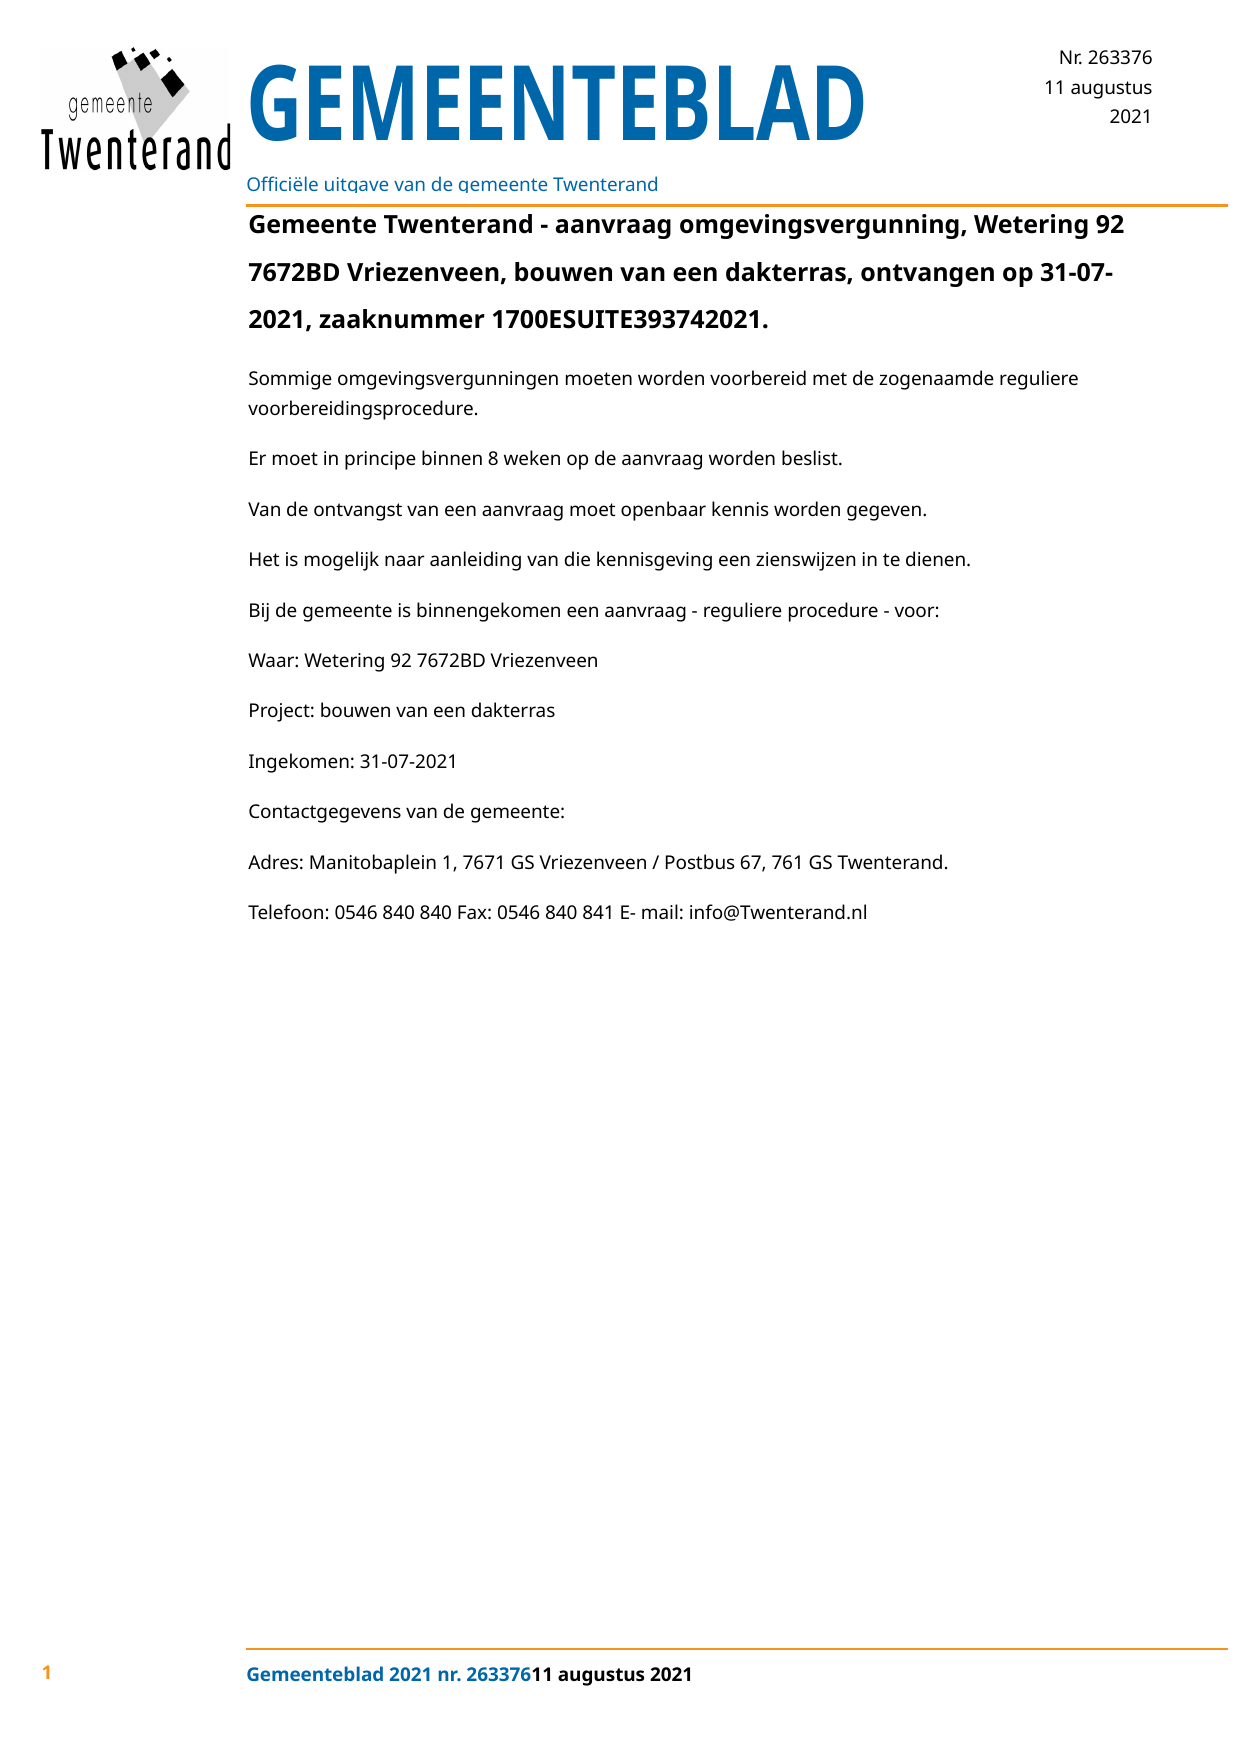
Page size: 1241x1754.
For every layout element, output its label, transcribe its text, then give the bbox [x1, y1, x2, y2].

text Telefoon: 0546 840 840 Fax: 0546 840 841 E- mail: info@Twenterand.nl [248, 899, 1152, 925]
text Sommige omgevingsvergunningen moeten worden voorbereid met de zogenaamde reguliere voorbereidingsprocedure. [248, 366, 1152, 421]
picture [41, 47, 231, 172]
text Gemeente Twenterand - aanvraag omgevingsvergunning, Wetering 92 7672BD Vriezenveen, bouwen van een dakterras, ontvangen op 31-07-2021, zaaknummer 1700ESUITE393742021. [248, 207, 1152, 336]
text Project: bouwen van een dakterras [248, 698, 1152, 723]
text Het is mogelijk naar aanleiding van die kennisgeving een zienswijzen in te dienen. [248, 546, 1152, 572]
text Waar: Wetering 92 7672BD Vriezenveen [248, 647, 1152, 673]
text Ingekomen: 31-07-2021 [248, 748, 1152, 774]
text Er moet in principe binnen 8 weken op de aanvraag worden beslist. [248, 446, 1152, 471]
text Van de ontvangst van een aanvraag moet openbaar kennis worden gegeven. [248, 496, 1152, 522]
text Bij de gemeente is binnengekomen een aanvraag - reguliere procedure - voor: [248, 597, 1152, 622]
text Adres: Manitobaplein 1, 7671 GS Vriezenveen / Postbus 67, 761 GS Twenterand. [248, 849, 1152, 874]
text Contactgegevens van de gemeente: [248, 798, 1152, 824]
